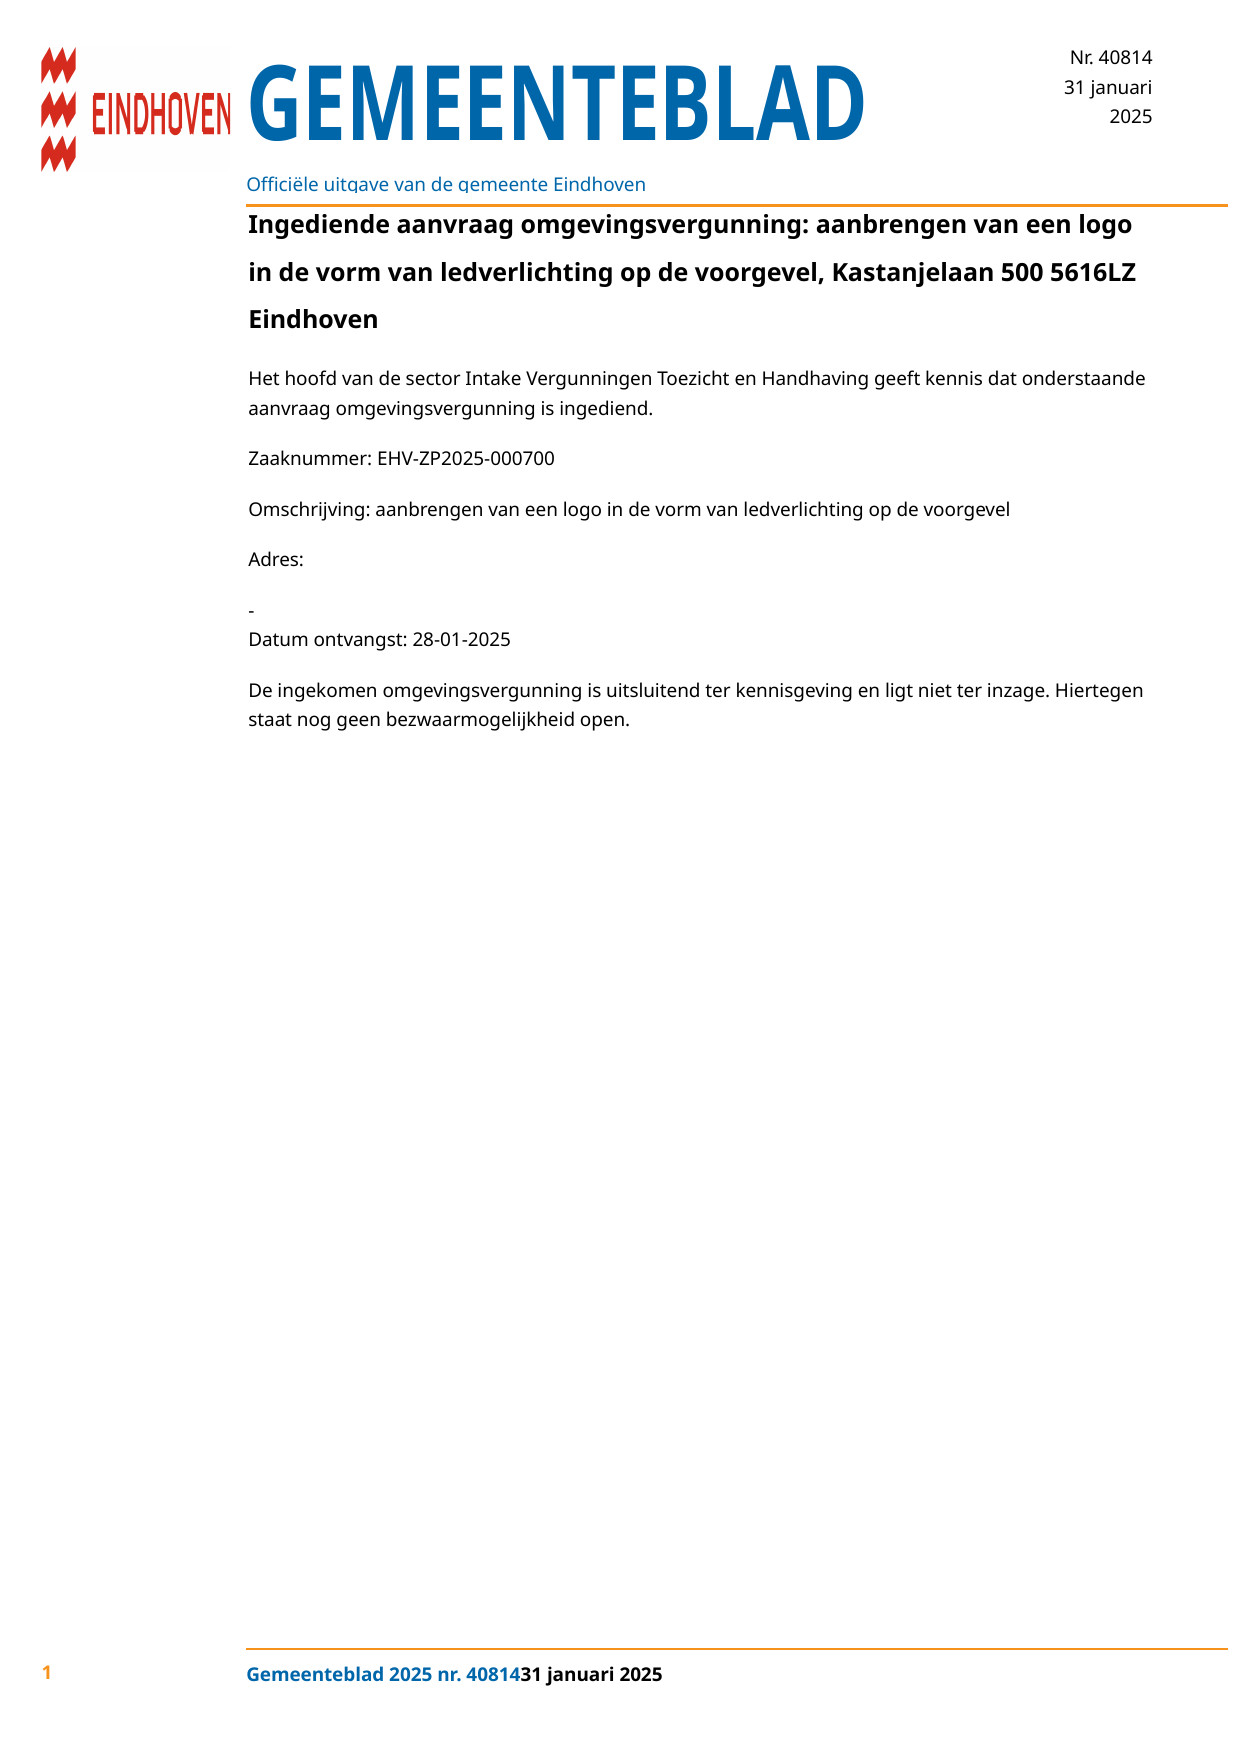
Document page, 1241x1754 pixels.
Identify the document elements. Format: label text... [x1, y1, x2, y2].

text Ingediende aanvraag omgevingsvergunning: aanbrengen van een logo in de vorm van ledverlichting op de voorgevel, Kastanjelaan 500 5616LZ Eindhoven [248, 207, 1152, 336]
text Datum ontvangst: 28-01-2025 [248, 626, 1152, 652]
text Het hoofd van de sector Intake Vergunningen Toezicht en Handhaving geeft kennis dat onderstaande aanvraag omgevingsvergunning is ingediend. [248, 366, 1152, 421]
text Adres: [248, 546, 1152, 572]
picture [41, 47, 231, 172]
text Omschrijving: aanbrengen van een logo in de vorm van ledverlichting op de voorgevel [248, 496, 1152, 522]
text De ingekomen omgevingsvergunning is uitsluitend ter kennisgeving en ligt niet ter inzage. Hiertegen staat nog geen bezwaarmogelijkheid open. [248, 677, 1152, 732]
text Zaaknummer: EHV-ZP2025-000700 [248, 446, 1152, 471]
